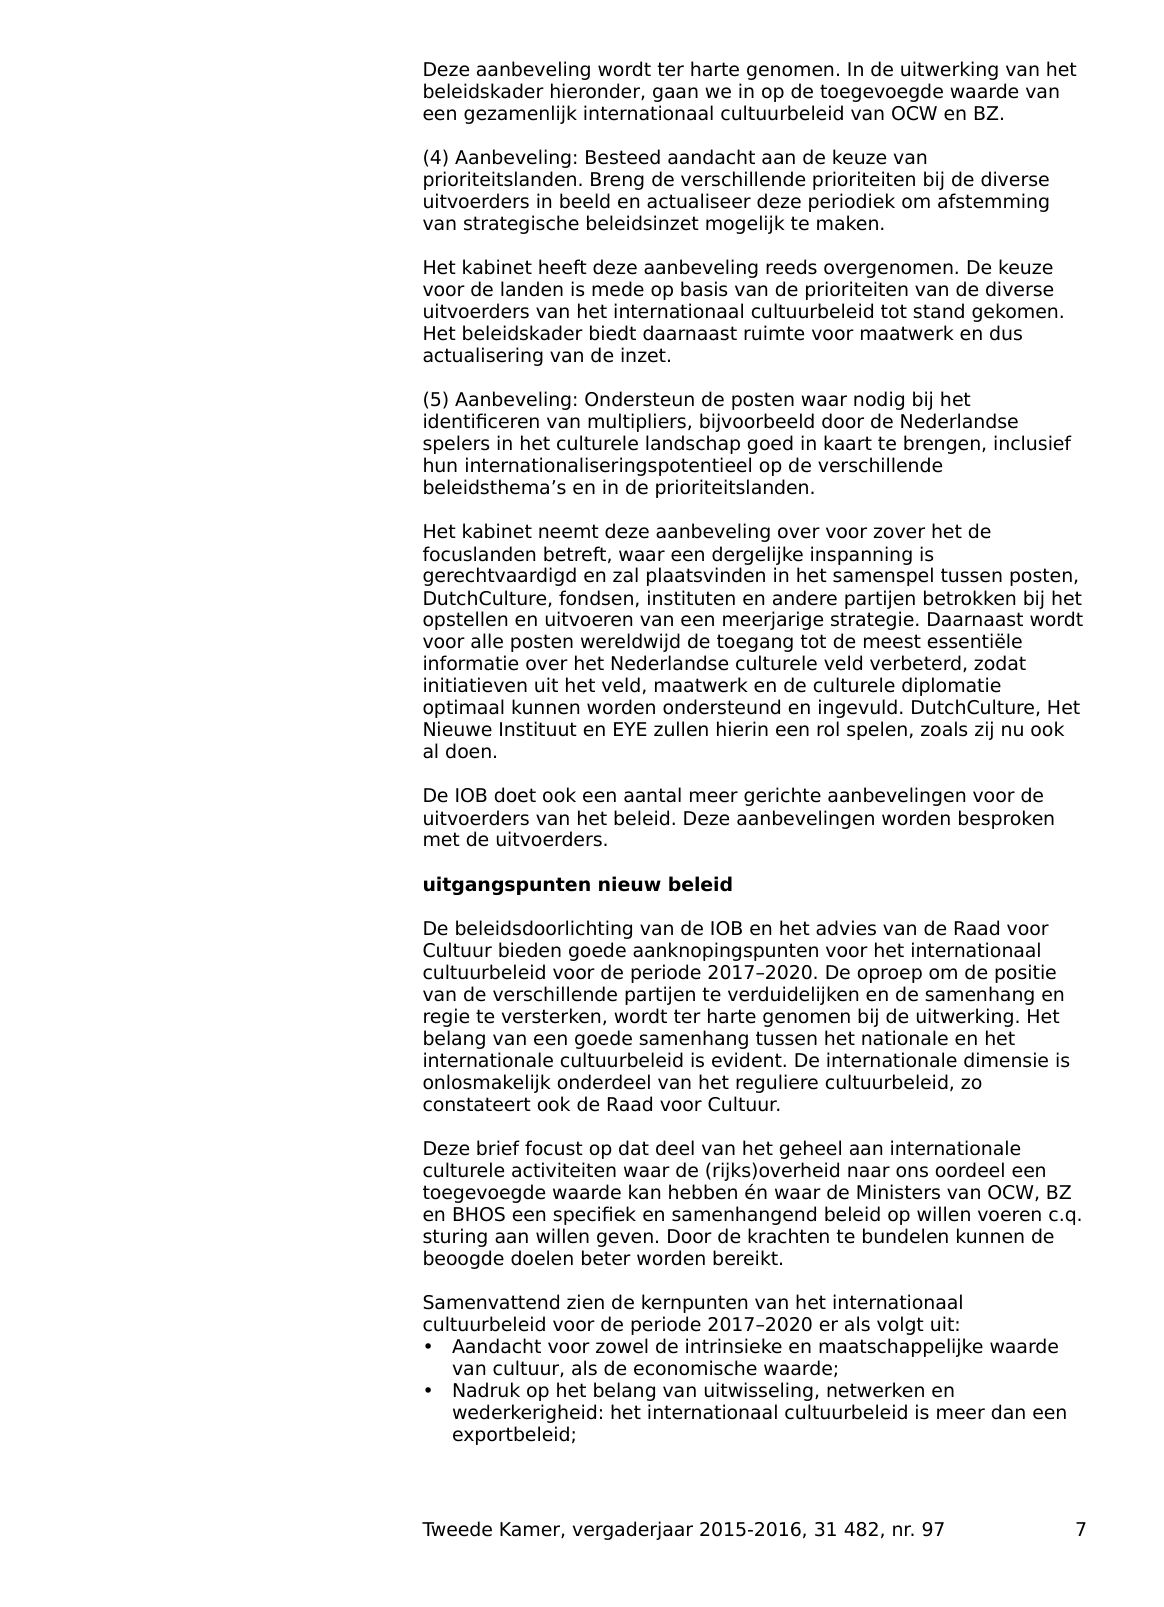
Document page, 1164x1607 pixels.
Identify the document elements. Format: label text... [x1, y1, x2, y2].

text Deze brief focust op dat deel van het geheel aan internationale culturele activiteiten waar de (rijks)overheid naar ons oordeel een toegevoegde waarde kan hebben én waar de Ministers van OCW, BZ en BHOS een specifiek en samenhangend beleid op willen voeren c.q. sturing aan willen geven. Door de krachten te bundelen kunnen de beoogde doelen beter worden bereikt. [422, 1138, 1087, 1269]
text De beleidsdoorlichting van de IOB en het advies van de Raad voor Cultuur bieden goede aanknopingspunten voor het internationaal cultuurbeleid voor de periode 2017–2020. De oproep om de positie van de verschillende partijen te verduidelijken en de samenhang en regie te versterken, wordt ter harte genomen bij de uitwerking. Het belang van een goede samenhang tussen het nationale en het internationale cultuurbeleid is evident. De internationale dimensie is onlosmakelijk onderdeel van het reguliere cultuurbeleid, zo constateert ook de Raad voor Cultuur. [422, 918, 1087, 1116]
text De IOB doet ook een aantal meer gerichte aanbevelingen voor de uitvoerders van het beleid. Deze aanbevelingen worden besproken met de uitvoerders. [422, 785, 1087, 851]
text Samenvattend zien de kernpunten van het internationaal cultuurbeleid voor de periode 2017–2020 er als volgt uit: [422, 1292, 1087, 1336]
text (5) Aanbeveling: Ondersteun de posten waar nodig bij het identificeren van multipliers, bijvoorbeeld door de Nederlandse spelers in het culturele landschap goed in kaart te brengen, inclusief hun internationaliseringspotentieel op de verschillende beleidsthema’s en in de prioriteitslanden. [422, 389, 1087, 499]
text Deze aanbeveling wordt ter harte genomen. In de uitwerking van het beleidskader hieronder, gaan we in op de toegevoegde waarde van een gezamenlijk internationaal cultuurbeleid van OCW en BZ. [422, 59, 1087, 125]
text Het kabinet heeft deze aanbeveling reeds overgenomen. De keuze voor de landen is mede op basis van de prioriteiten van de diverse uitvoerders van het internationaal cultuurbeleid tot stand gekomen. Het beleidskader biedt daarnaast ruimte voor maatwerk en dus actualisering van de inzet. [422, 257, 1087, 367]
text (4) Aanbeveling: Besteed aandacht aan de keuze van prioriteitslanden. Breng de verschillende prioriteiten bij de diverse uitvoerders in beeld en actualiseer deze periodiek om afstemming van strategische beleidsinzet mogelijk te maken. [422, 147, 1087, 235]
text Het kabinet neemt deze aanbeveling over voor zover het de focuslanden betreft, waar een dergelijke inspanning is gerechtvaardigd en zal plaatsvinden in het samenspel tussen posten, DutchCulture, fondsen, instituten en andere partijen betrokken bij het opstellen en uitvoeren van een meerjarige strategie. Daarnaast wordt voor alle posten wereldwijd de toegang tot de meest essentiële informatie over het Nederlandse culturele veld verbeterd, zodat initiatieven uit het veld, maatwerk en de culturele diplomatie optimaal kunnen worden ondersteund en ingevuld. DutchCulture, Het Nieuwe Instituut en EYE zullen hierin een rol spelen, zoals zij nu ook al doen. [422, 521, 1087, 763]
text • Nadruk op het belang van uitwisseling, netwerken en wederkerigheid: het internationaal cultuurbeleid is meer dan een exportbeleid; [422, 1380, 1087, 1446]
text • Aandacht voor zowel de intrinsieke en maatschappelijke waarde van cultuur, als de economische waarde; [422, 1336, 1087, 1380]
subtitle uitgangspunten nieuw beleid [422, 873, 1087, 896]
